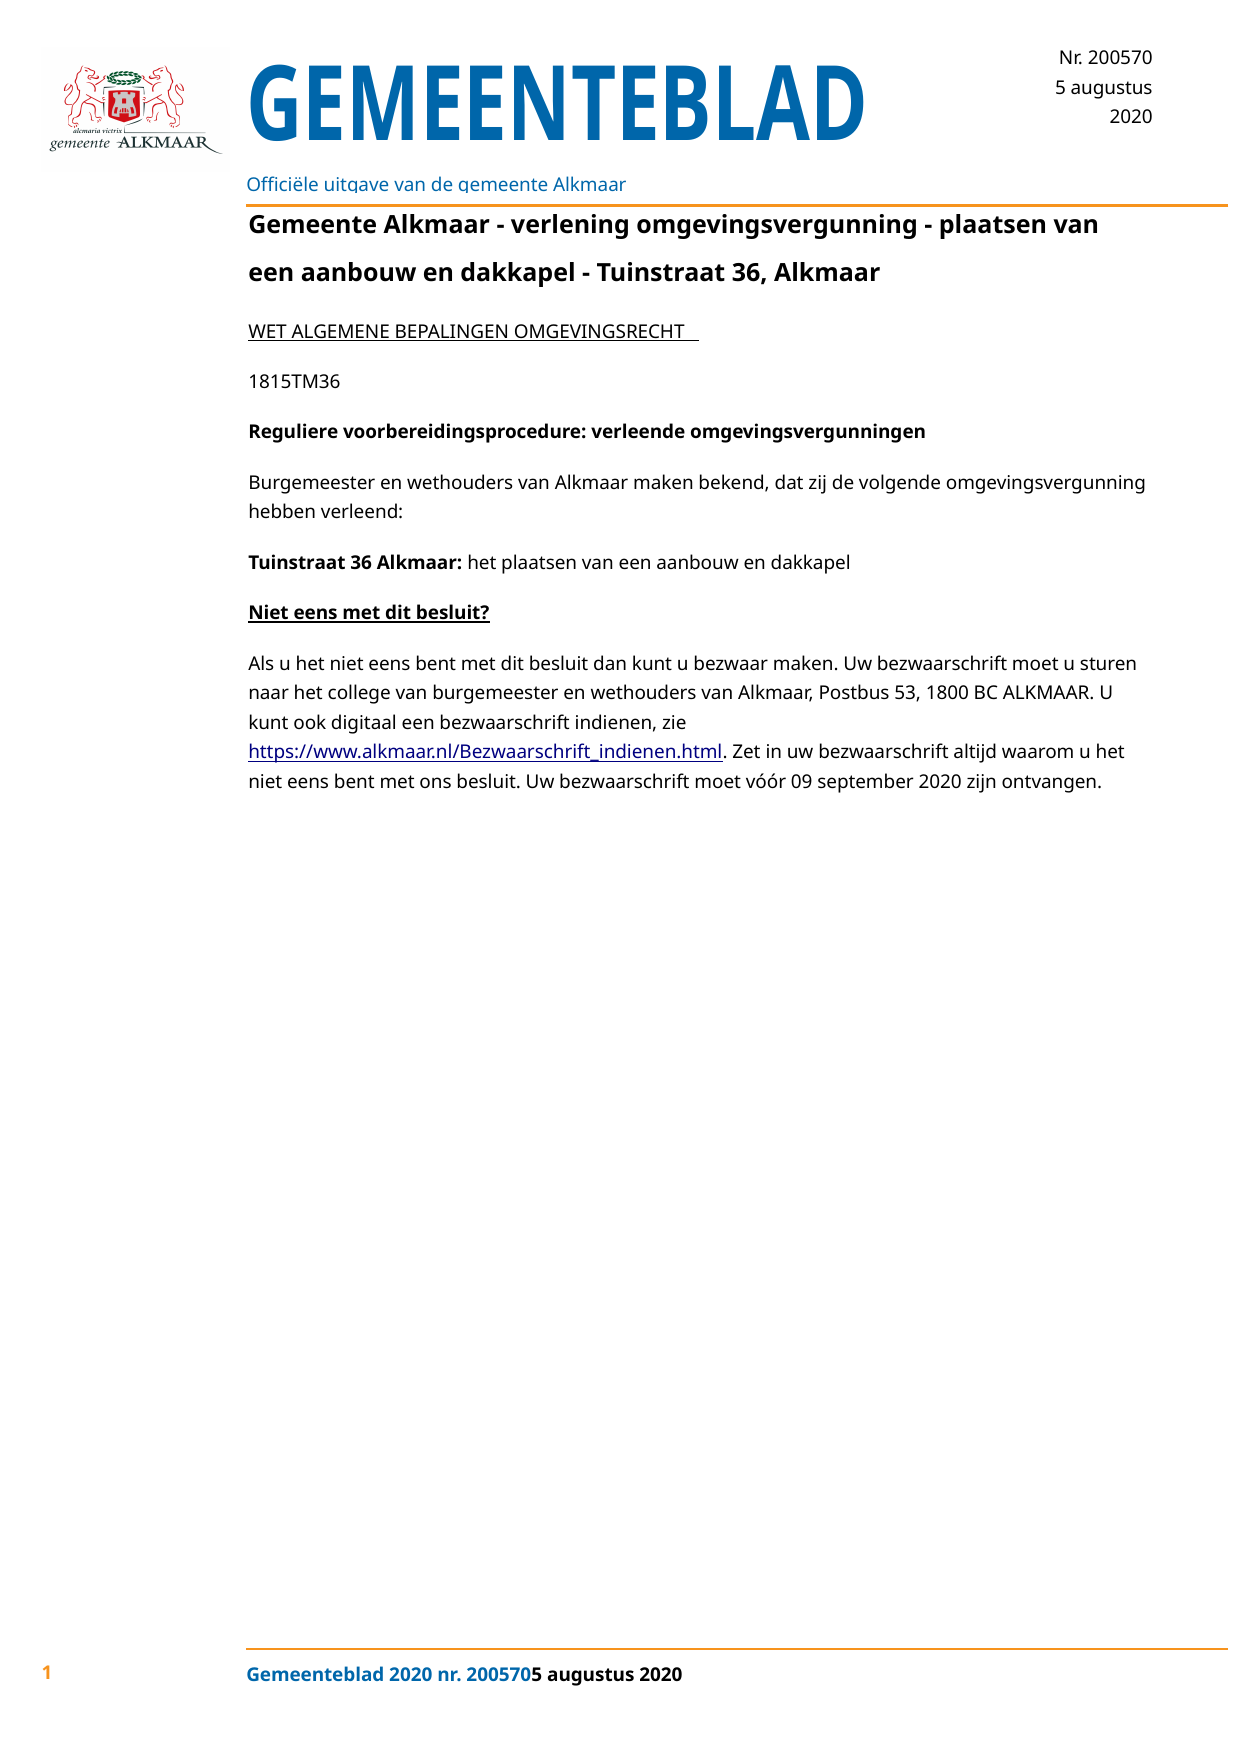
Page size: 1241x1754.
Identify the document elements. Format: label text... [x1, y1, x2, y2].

text Gemeente Alkmaar - verlening omgevingsvergunning - plaatsen van een aanbouw en dakkapel - Tuinstraat 36, Alkmaar [248, 207, 1152, 288]
picture [41, 47, 231, 172]
text Reguliere voorbereidingsprocedure: verleende omgevingsvergunningen [248, 419, 1152, 444]
text WET ALGEMENE BEPALINGEN OMGEVINGSRECHT [248, 318, 1152, 344]
text 1815TM36 [248, 368, 1152, 394]
text Burgemeester en wethouders van Alkmaar maken bekend, dat zij de volgende omgevingsvergunning hebben verleend: [248, 469, 1152, 524]
text Niet eens met dit besluit? [248, 599, 1152, 625]
text Tuinstraat 36 Alkmaar: het plaatsen van een aanbouw en dakkapel [248, 549, 1152, 575]
text Als u het niet eens bent met dit besluit dan kunt u bezwaar maken. Uw bezwaarschrift moet u sturen naar het college van burgemeester en wethouders van Alkmaar, Postbus 53, 1800 BC ALKMAAR. U kunt ook digitaal een bezwaarschrift indienen, zie https://www.alkmaar.nl/Bezwaarschrift_indienen.html. Zet in uw bezwaarschrift altijd waarom u het niet eens bent met ons besluit. Uw bezwaarschrift moet vóór 09 september 2020 zijn ontvangen. [248, 650, 1152, 794]
